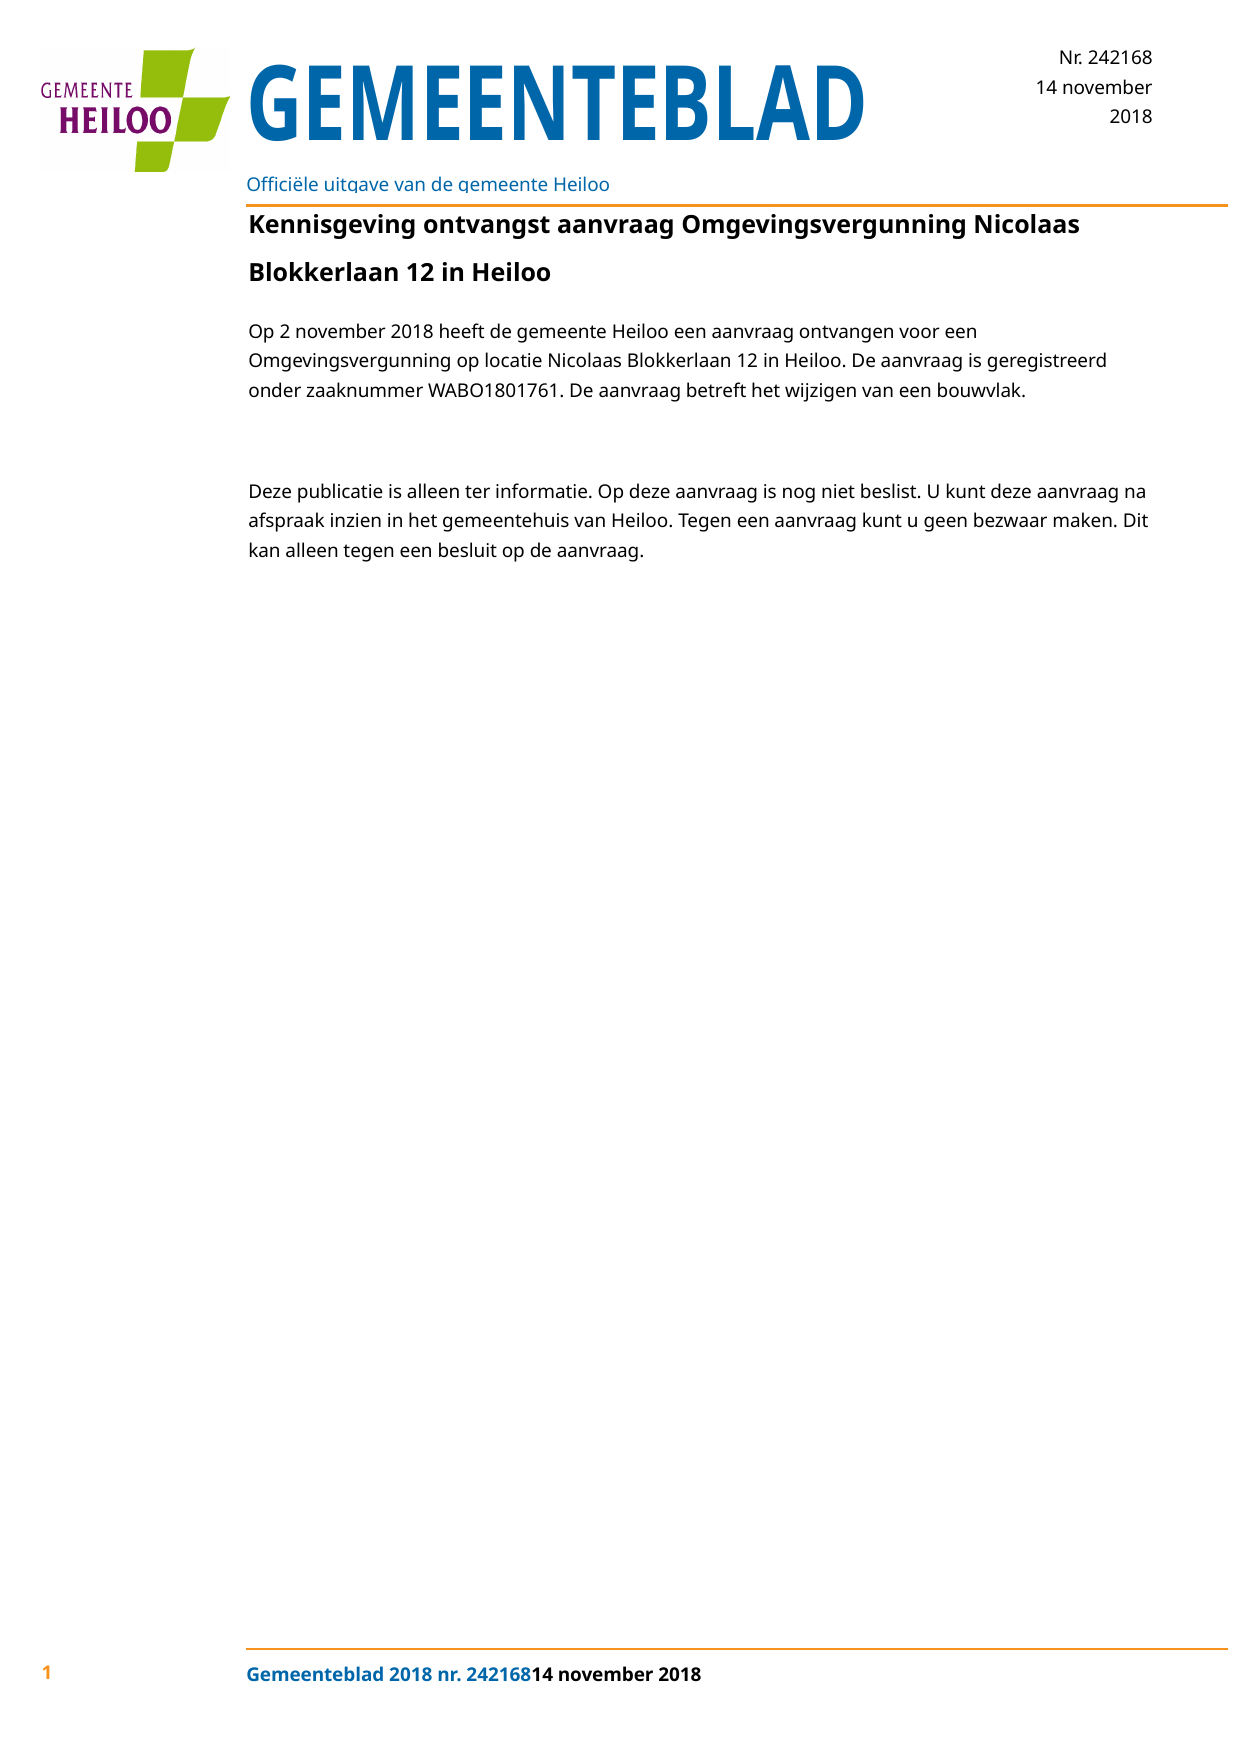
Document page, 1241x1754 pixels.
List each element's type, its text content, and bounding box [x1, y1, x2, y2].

text Op 2 november 2018 heeft de gemeente Heiloo een aanvraag ontvangen voor een Omgevingsvergunning op locatie Nicolaas Blokkerlaan 12 in Heiloo. De aanvraag is geregistreerd onder zaaknummer WABO1801761. De aanvraag betreft het wijzigen van een bouwvlak. [248, 318, 1152, 403]
text Kennisgeving ontvangst aanvraag Omgevingsvergunning Nicolaas Blokkerlaan 12 in Heiloo [248, 207, 1152, 288]
text Deze publicatie is alleen ter informatie. Op deze aanvraag is nog niet beslist. U kunt deze aanvraag na afspraak inzien in het gemeentehuis van Heiloo. Tegen een aanvraag kunt u geen bezwaar maken. Dit kan alleen tegen een besluit op de aanvraag. [248, 478, 1152, 563]
picture [41, 47, 231, 172]
